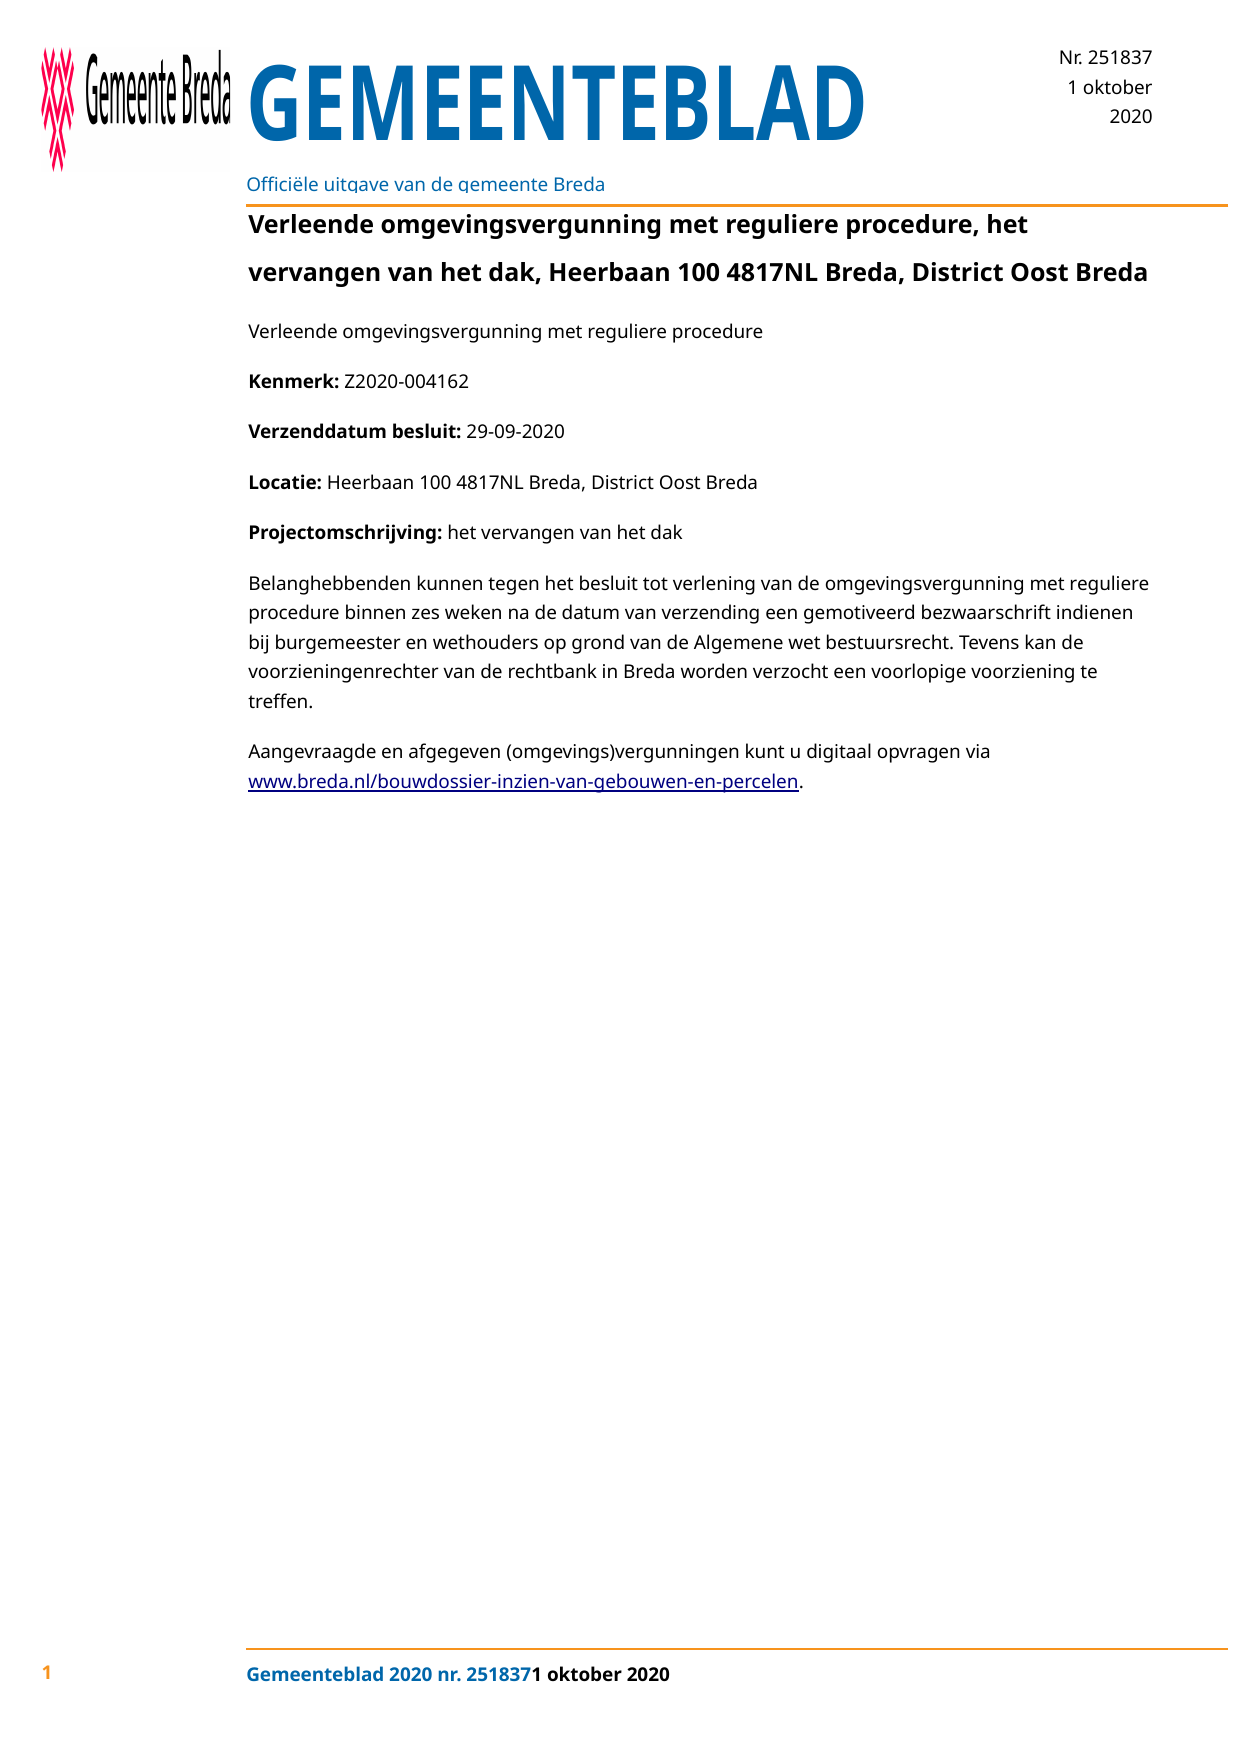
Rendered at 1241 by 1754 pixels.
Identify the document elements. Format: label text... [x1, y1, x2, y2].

text Verzenddatum besluit: 29-09-2020 [248, 419, 1152, 444]
text Projectomschrijving: het vervangen van het dak [248, 519, 1152, 545]
text Verleende omgevingsvergunning met reguliere procedure, het vervangen van het dak, Heerbaan 100 4817NL Breda, District Oost Breda [248, 207, 1152, 288]
text Verleende omgevingsvergunning met reguliere procedure [248, 318, 1152, 344]
picture [41, 47, 231, 172]
text Belanghebbenden kunnen tegen het besluit tot verlening van de omgevingsvergunning met reguliere procedure binnen zes weken na de datum van verzending een gemotiveerd bezwaarschrift indienen bij burgemeester en wethouders op grond van de Algemene wet bestuursrecht. Tevens kan de voorzieningenrechter van de rechtbank in Breda worden verzocht een voorlopige voorziening te treffen. [248, 570, 1152, 714]
text Locatie: Heerbaan 100 4817NL Breda, District Oost Breda [248, 469, 1152, 495]
text Aangevraagde en afgegeven (omgevings)vergunningen kunt u digitaal opvragen via www.breda.nl/bouwdossier-inzien-van-gebouwen-en-percelen. [248, 739, 1152, 794]
text Kenmerk: Z2020-004162 [248, 368, 1152, 394]
